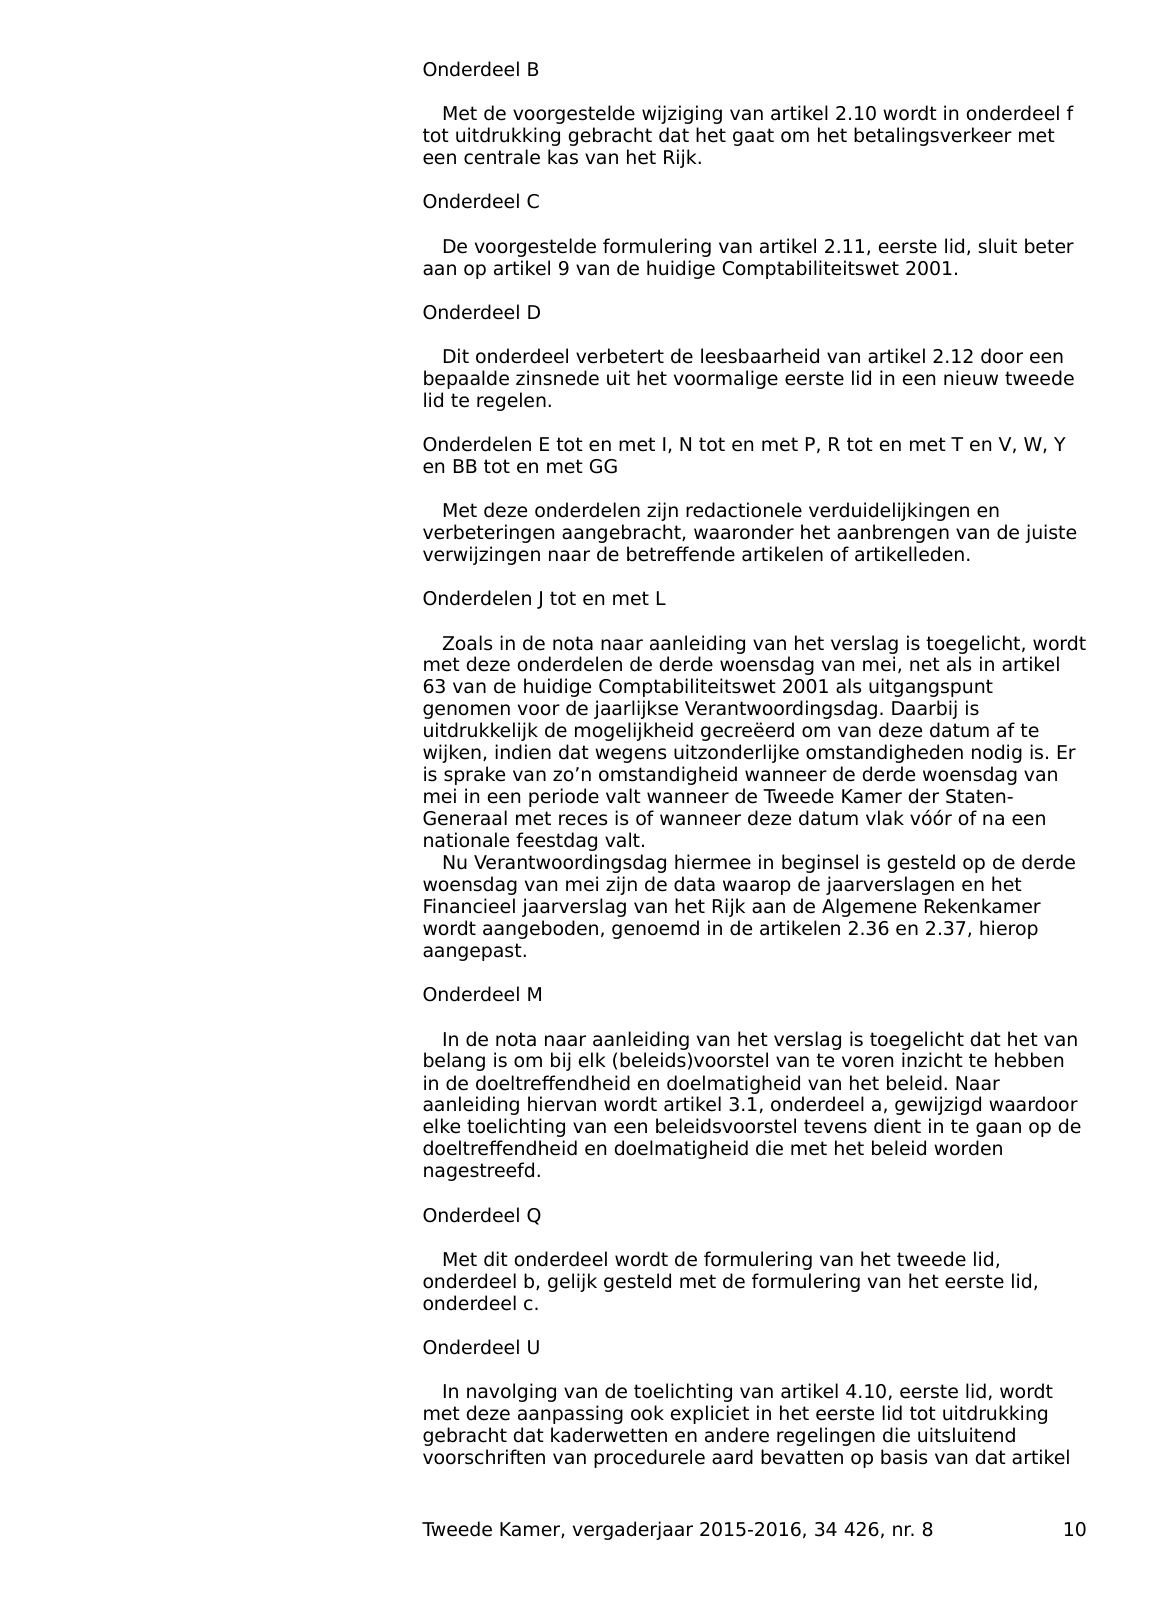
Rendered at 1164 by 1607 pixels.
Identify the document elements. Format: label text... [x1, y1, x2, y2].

subtitle Onderdeel M [422, 984, 1087, 1006]
subtitle Onderdeel U [422, 1337, 1087, 1359]
subtitle Onderdelen E tot en met I, N tot en met P, R tot en met T en V, W, Y en BB tot en met GG [422, 434, 1087, 478]
text De voorgestelde formulering van artikel 2.11, eerste lid, sluit beter aan op artikel 9 van de huidige Comptabiliteitswet 2001. [422, 236, 1087, 279]
subtitle Onderdeel D [422, 302, 1087, 324]
subtitle Onderdeel C [422, 191, 1087, 213]
subtitle Onderdeel B [422, 59, 1087, 81]
text Zoals in de nota naar aanleiding van het verslag is toegelicht, wordt met deze onderdelen de derde woensdag van mei, net als in artikel 63 van de huidige Comptabiliteitswet 2001 als uitgangspunt genomen voor de jaarlijkse Verantwoordingsdag. Daarbij is uitdrukkelijk de mogelijkheid gecreëerd om van deze datum af te wijken, indien dat wegens uitzonderlijke omstandigheden nodig is. Er is sprake van zo’n omstandigheid wanneer de derde woensdag van mei in een periode valt wanneer de Tweede Kamer der Staten-Generaal met reces is of wanneer deze datum vlak vóór of na een nationale feestdag valt. [422, 632, 1087, 852]
text Dit onderdeel verbetert de leesbaarheid van artikel 2.12 door een bepaalde zinsnede uit het voormalige eerste lid in een nieuw tweede lid te regelen. [422, 346, 1087, 412]
text In navolging van de toelichting van artikel 4.10, eerste lid, wordt met deze aanpassing ook expliciet in het eerste lid tot uitdrukking gebracht dat kaderwetten en andere regelingen die uitsluitend voorschriften van procedurele aard bevatten op basis van dat artikel [422, 1381, 1087, 1469]
subtitle Onderdeel Q [422, 1204, 1087, 1226]
text In de nota naar aanleiding van het verslag is toegelicht dat het van belang is om bij elk (beleids)voorstel van te voren inzicht te hebben in de doeltreffendheid en doelmatigheid van het beleid. Naar aanleiding hiervan wordt artikel 3.1, onderdeel a, gewijzigd waardoor elke toelichting van een beleidsvoorstel tevens dient in te gaan op de doeltreffendheid en doelmatigheid die met het beleid worden nagestreefd. [422, 1028, 1087, 1182]
text Nu Verantwoordingsdag hiermee in beginsel is gesteld op de derde woensdag van mei zijn de data waarop de jaarverslagen en het Financieel jaarverslag van het Rijk aan de Algemene Rekenkamer wordt aangeboden, genoemd in de artikelen 2.36 en 2.37, hierop aangepast. [422, 852, 1087, 962]
text Met dit onderdeel wordt de formulering van het tweede lid, onderdeel b, gelijk gesteld met de formulering van het eerste lid, onderdeel c. [422, 1249, 1087, 1314]
text Met de voorgestelde wijziging van artikel 2.10 wordt in onderdeel f tot uitdrukking gebracht dat het gaat om het betalingsverkeer met een centrale kas van het Rijk. [422, 103, 1087, 169]
text Met deze onderdelen zijn redactionele verduidelijkingen en verbeteringen aangebracht, waaronder het aanbrengen van de juiste verwijzingen naar de betreffende artikelen of artikelleden. [422, 500, 1087, 566]
subtitle Onderdelen J tot en met L [422, 588, 1087, 610]
